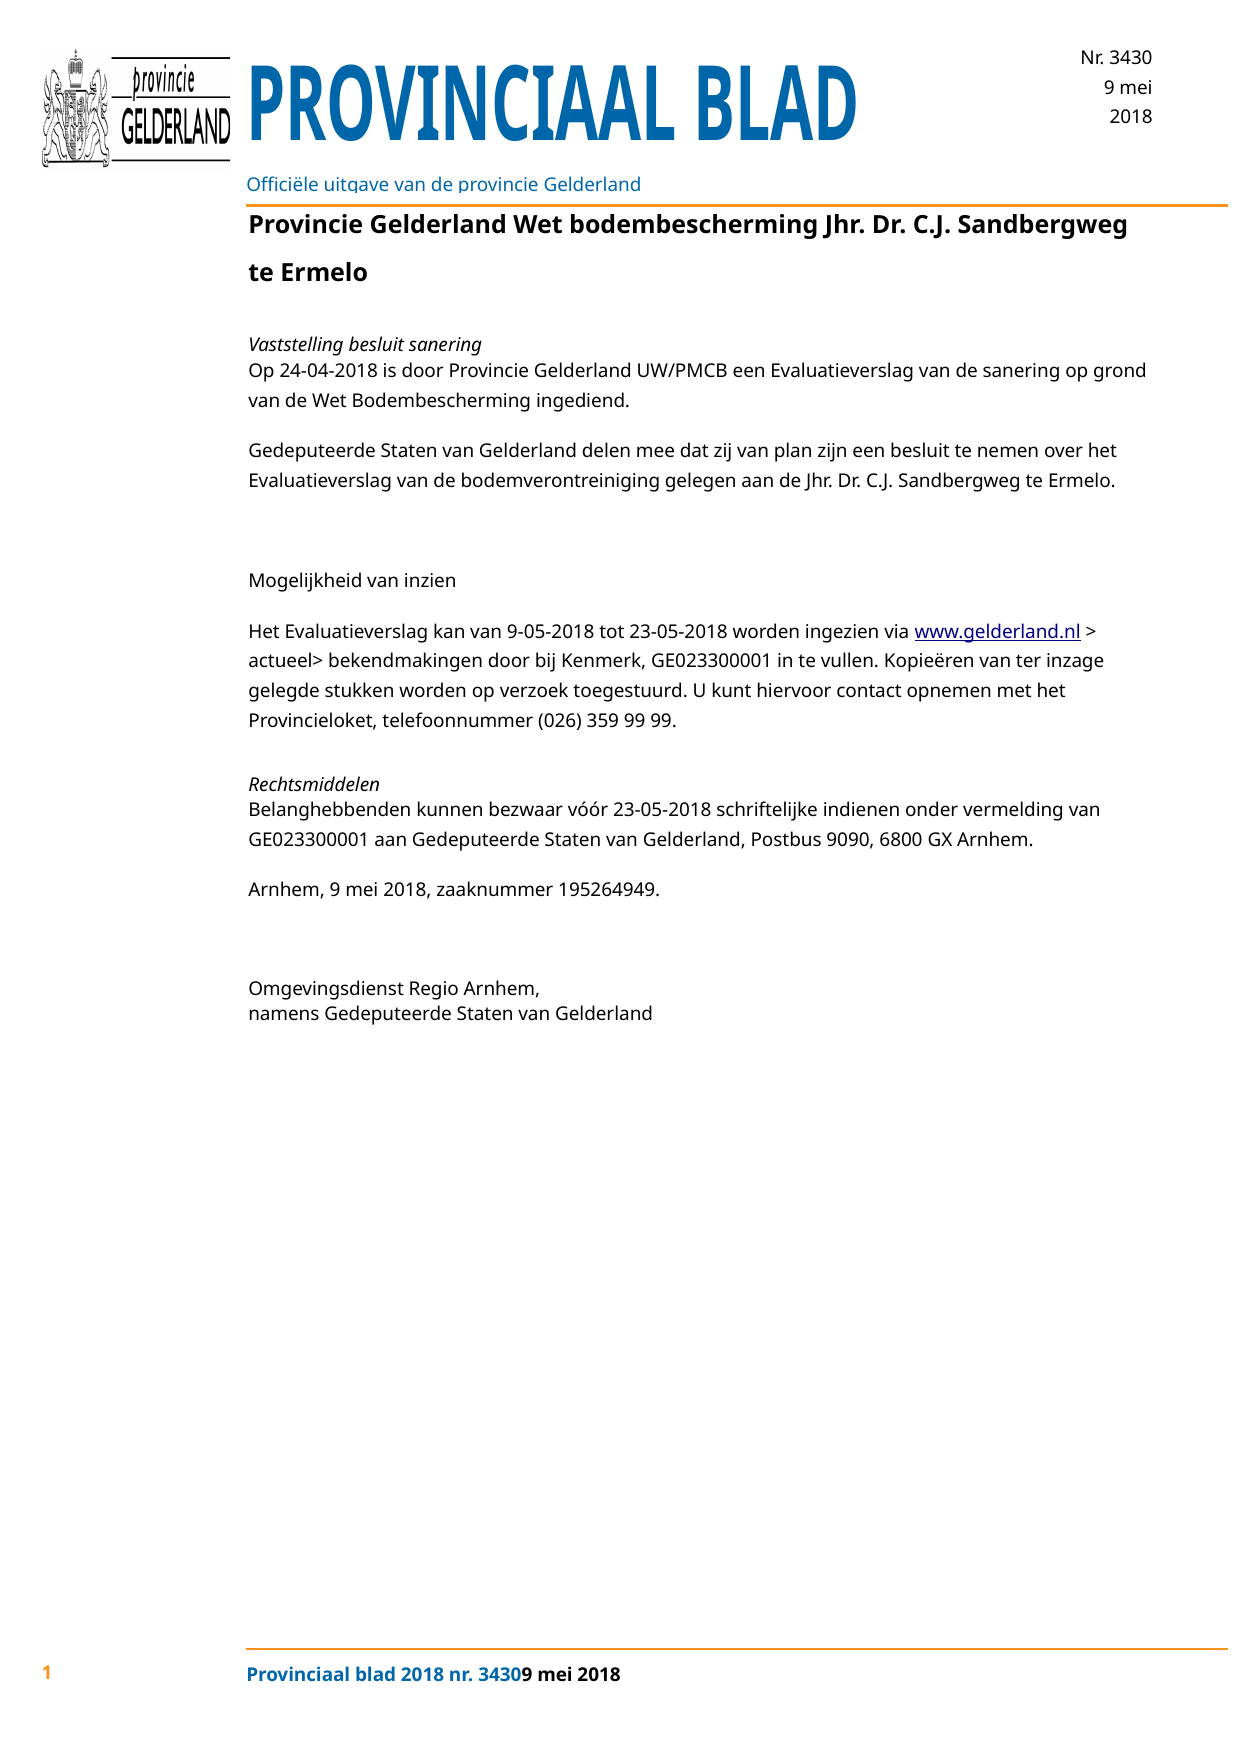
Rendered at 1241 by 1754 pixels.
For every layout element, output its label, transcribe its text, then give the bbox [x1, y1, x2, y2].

text Het Evaluatieverslag kan van 9-05-2018 tot 23-05-2018 worden ingezien via www.gelderland.nl > actueel> bekendmakingen door bij Kenmerk, GE023300001 in te vullen. Kopieëren van ter inzage gelegde stukken worden op verzoek toegestuurd. U kunt hiervoor contact opnemen met het Provincieloket, telefoonnummer (026) 359 99 99. [248, 618, 1152, 732]
text Arnhem, 9 mei 2018, zaaknummer 195264949. [248, 876, 1152, 902]
text Gedeputeerde Staten van Gelderland delen mee dat zij van plan zijn een besluit te nemen over het Evaluatieverslag van de bodemverontreiniging gelegen aan de Jhr. Dr. C.J. Sandbergweg te Ermelo. [248, 437, 1152, 492]
text Vaststelling besluit sanering [248, 331, 1152, 357]
text Belanghebbenden kunnen bezwaar vóór 23-05-2018 schriftelijke indienen onder vermelding van GE023300001 aan Gedeputeerde Staten van Gelderland, Postbus 9090, 6800 GX Arnhem. [248, 796, 1152, 852]
text namens Gedeputeerde Staten van Gelderland [248, 1000, 1152, 1026]
text Provincie Gelderland Wet bodembescherming Jhr. Dr. C.J. Sandbergweg te Ermelo [248, 207, 1152, 288]
picture [41, 47, 231, 172]
text Rechtsmiddelen [248, 771, 1152, 796]
text Omgevingsdienst Regio Arnhem, [248, 975, 1152, 1000]
text Op 24-04-2018 is door Provincie Gelderland UW/PMCB een Evaluatieverslag van de sanering op grond van de Wet Bodembescherming ingediend. [248, 357, 1152, 412]
text Mogelijkheid van inzien [248, 568, 1152, 593]
